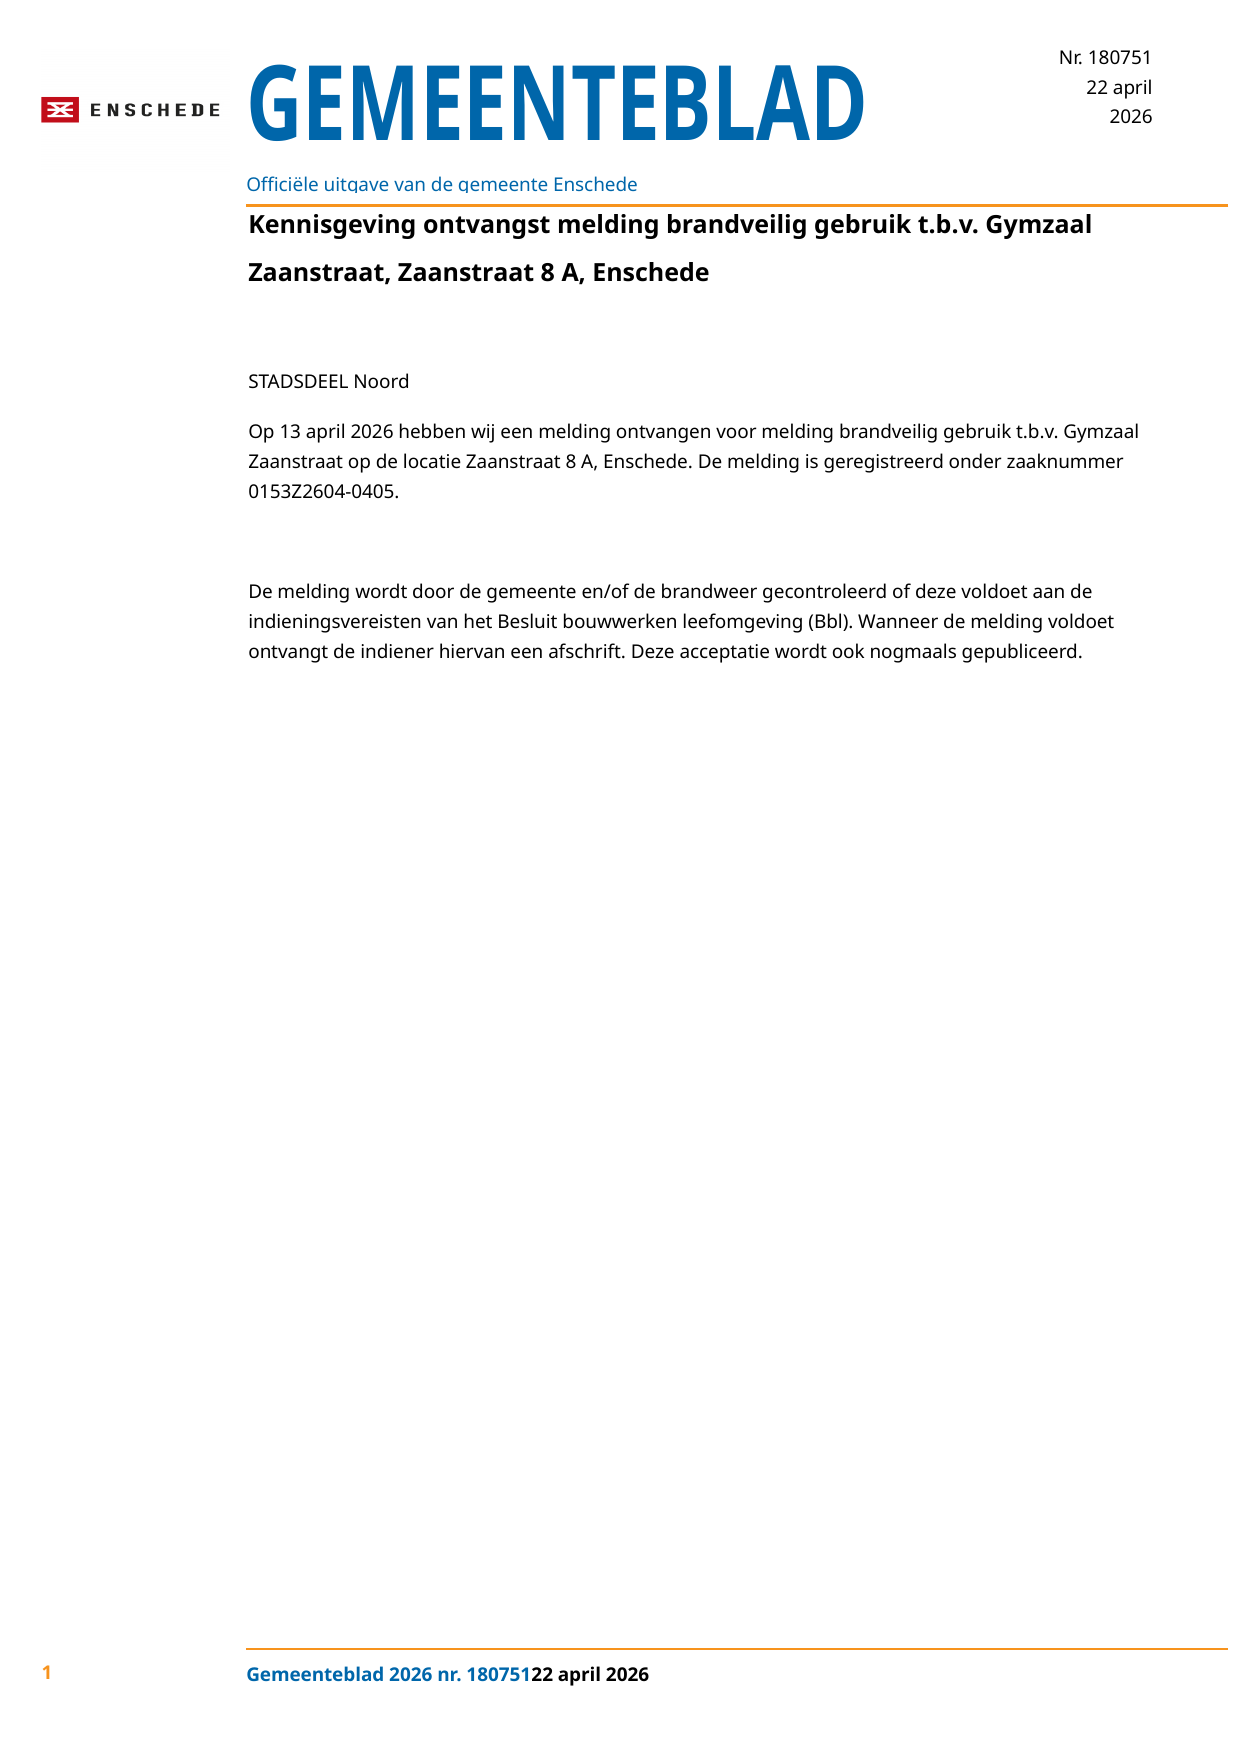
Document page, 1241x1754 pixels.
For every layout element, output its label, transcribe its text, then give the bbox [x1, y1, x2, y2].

text Kennisgeving ontvangst melding brandveilig gebruik t.b.v. Gymzaal Zaanstraat, Zaanstraat 8 A, Enschede [248, 207, 1152, 288]
picture [41, 47, 231, 172]
text De melding wordt door de gemeente en/of de brandweer gecontroleerd of deze voldoet aan de indieningsvereisten van het Besluit bouwwerken leefomgeving (Bbl). Wanneer de melding voldoet ontvangt de indiener hiervan een afschrift. Deze acceptatie wordt ook nogmaals gepubliceerd. [248, 579, 1152, 664]
text STADSDEEL Noord [248, 368, 1152, 394]
text Op 13 april 2026 hebben wij een melding ontvangen voor melding brandveilig gebruik t.b.v. Gymzaal Zaanstraat op de locatie Zaanstraat 8 A, Enschede. De melding is geregistreerd onder zaaknummer 0153Z2604-0405. [248, 419, 1152, 504]
